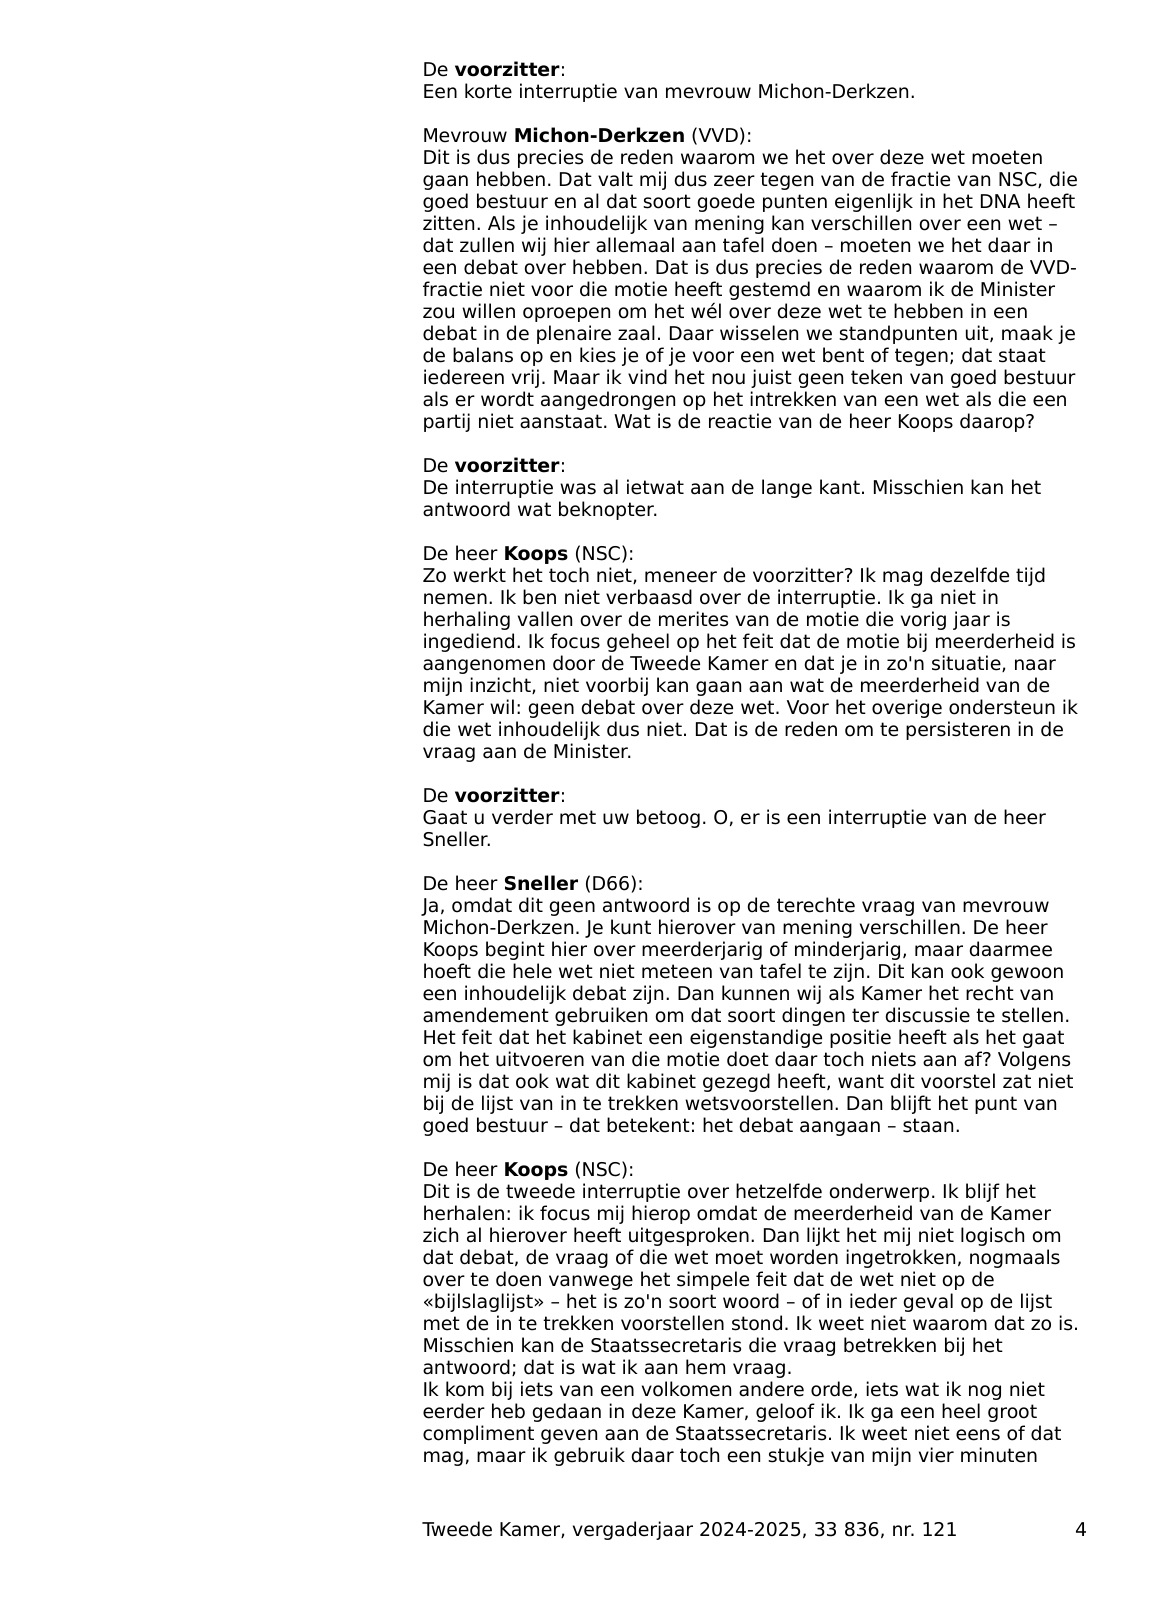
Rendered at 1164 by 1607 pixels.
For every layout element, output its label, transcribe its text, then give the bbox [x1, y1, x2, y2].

text Gaat u verder met uw betoog. O, er is een interruptie van de heer Sneller. [422, 807, 1087, 851]
text Dit is de tweede interruptie over hetzelfde onderwerp. Ik blijf het herhalen: ik focus mij hierop omdat de meerderheid van de Kamer zich al hierover heeft uitgesproken. Dan lijkt het mij niet logisch om dat debat, de vraag of die wet moet worden ingetrokken, nogmaals over te doen vanwege het simpele feit dat de wet niet op de «bijlslaglijst» – het is zo'n soort woord – of in ieder geval op de lijst met de in te trekken voorstellen stond. Ik weet niet waarom dat zo is. Misschien kan de Staatssecretaris die vraag betrekken bij het antwoord; dat is wat ik aan hem vraag. [422, 1181, 1087, 1379]
text Een korte interruptie van mevrouw Michon-Derkzen. [422, 81, 1087, 103]
text De voorzitter: [422, 785, 1087, 807]
text De heer Koops (NSC): [422, 1159, 1087, 1181]
text De interruptie was al ietwat aan de lange kant. Misschien kan het antwoord wat beknopter. [422, 477, 1087, 521]
text Dit is dus precies de reden waarom we het over deze wet moeten gaan hebben. Dat valt mij dus zeer tegen van de fractie van NSC, die goed bestuur en al dat soort goede punten eigenlijk in het DNA heeft zitten. Als je inhoudelijk van mening kan verschillen over een wet – dat zullen wij hier allemaal aan tafel doen – moeten we het daar in een debat over hebben. Dat is dus precies de reden waarom de VVD-fractie niet voor die motie heeft gestemd en waarom ik de Minister zou willen oproepen om het wél over deze wet te hebben in een debat in de plenaire zaal. Daar wisselen we standpunten uit, maak je de balans op en kies je of je voor een wet bent of tegen; dat staat iedereen vrij. Maar ik vind het nou juist geen teken van goed bestuur als er wordt aangedrongen op het intrekken van een wet als die een partij niet aanstaat. Wat is de reactie van de heer Koops daarop? [422, 147, 1087, 433]
text Ik kom bij iets van een volkomen andere orde, iets wat ik nog niet eerder heb gedaan in deze Kamer, geloof ik. Ik ga een heel groot compliment geven aan de Staatssecretaris. Ik weet niet eens of dat mag, maar ik gebruik daar toch een stukje van mijn vier minuten [422, 1379, 1087, 1467]
text De voorzitter: [422, 455, 1087, 477]
text Zo werkt het toch niet, meneer de voorzitter? Ik mag dezelfde tijd nemen. Ik ben niet verbaasd over de interruptie. Ik ga niet in herhaling vallen over de merites van de motie die vorig jaar is ingediend. Ik focus geheel op het feit dat de motie bij meerderheid is aangenomen door de Tweede Kamer en dat je in zo'n situatie, naar mijn inzicht, niet voorbij kan gaan aan wat de meerderheid van de Kamer wil: geen debat over deze wet. Voor het overige ondersteun ik die wet inhoudelijk dus niet. Dat is de reden om te persisteren in de vraag aan de Minister. [422, 565, 1087, 763]
text Ja, omdat dit geen antwoord is op de terechte vraag van mevrouw Michon-Derkzen. Je kunt hierover van mening verschillen. De heer Koops begint hier over meerderjarig of minderjarig, maar daarmee hoeft die hele wet niet meteen van tafel te zijn. Dit kan ook gewoon een inhoudelijk debat zijn. Dan kunnen wij als Kamer het recht van amendement gebruiken om dat soort dingen ter discussie te stellen. Het feit dat het kabinet een eigenstandige positie heeft als het gaat om het uitvoeren van die motie doet daar toch niets aan af? Volgens mij is dat ook wat dit kabinet gezegd heeft, want dit voorstel zat niet bij de lijst van in te trekken wetsvoorstellen. Dan blijft het punt van goed bestuur – dat betekent: het debat aangaan – staan. [422, 895, 1087, 1137]
text De voorzitter: [422, 59, 1087, 81]
text De heer Sneller (D66): [422, 873, 1087, 895]
text De heer Koops (NSC): [422, 543, 1087, 565]
text Mevrouw Michon-Derkzen (VVD): [422, 125, 1087, 147]
